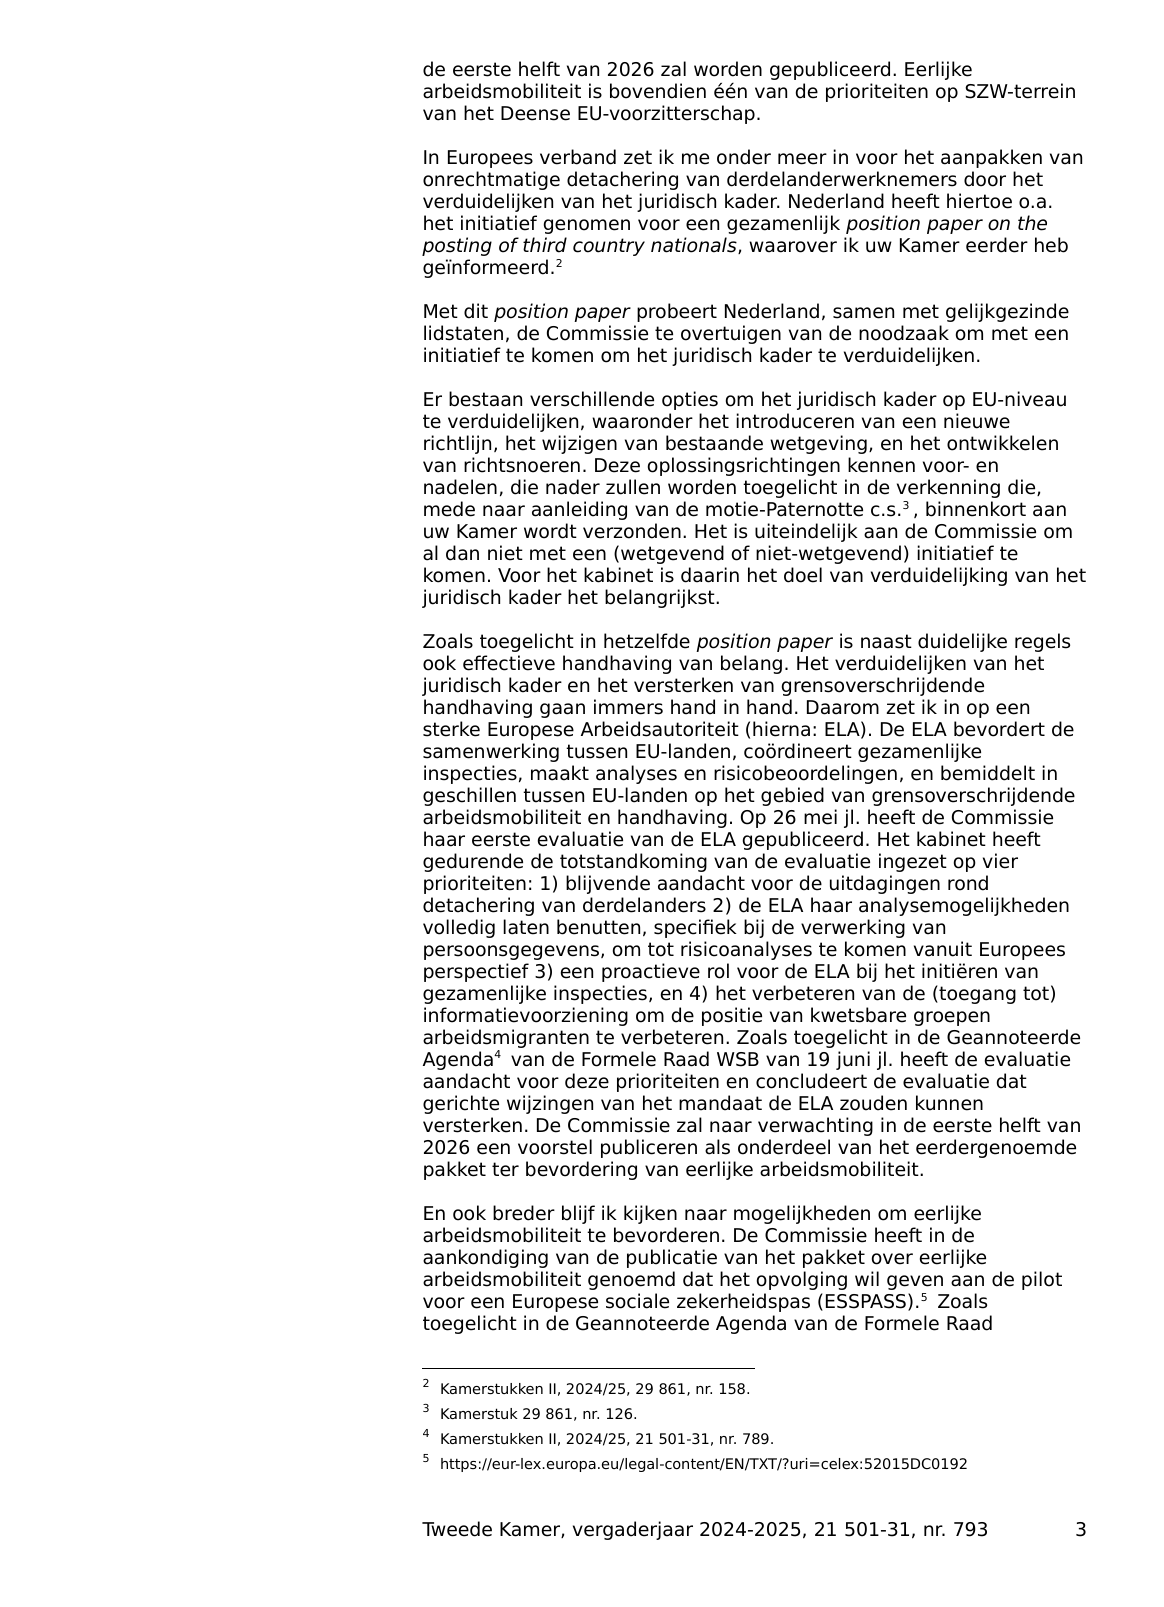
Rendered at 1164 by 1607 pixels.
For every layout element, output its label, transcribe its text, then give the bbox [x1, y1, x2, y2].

text En ook breder blijf ik kijken naar mogelijkheden om eerlijke arbeidsmobiliteit te bevorderen. De Commissie heeft in de aankondiging van de publicatie van het pakket over eerlijke arbeidsmobiliteit genoemd dat het opvolging wil geven aan de pilot voor een Europese sociale zekerheidspas (ESSPASS). Zoals toegelicht in de Geannoteerde Agenda van de Formele Raad [422, 1203, 1087, 1335]
text Er bestaan verschillende opties om het juridisch kader op EU-niveau te verduidelijken, waaronder het introduceren van een nieuwe richtlijn, het wijzigen van bestaande wetgeving, en het ontwikkelen van richtsnoeren. Deze oplossingsrichtingen kennen voor- en nadelen, die nader zullen worden toegelicht in de verkenning die, mede naar aanleiding van de motie-Paternotte c.s., binnenkort aan uw Kamer wordt verzonden. Het is uiteindelijk aan de Commissie om al dan niet met een (wetgevend of niet-wetgevend) initiatief te komen. Voor het kabinet is daarin het doel van verduidelijking van het juridisch kader het belangrijkst. [422, 389, 1087, 609]
text In Europees verband zet ik me onder meer in voor het aanpakken van onrechtmatige detachering van derdelanderwerknemers door het verduidelijken van het juridisch kader. Nederland heeft hiertoe o.a. het initiatief genomen voor een gezamenlijk position paper on the posting of third country nationals, waarover ik uw Kamer eerder heb geïnformeerd. [422, 147, 1087, 279]
text de eerste helft van 2026 zal worden gepubliceerd. Eerlijke arbeidsmobiliteit is bovendien één van de prioriteiten op SZW-terrein van het Deense EU-voorzitterschap. [422, 59, 1087, 125]
text Kamerstukken II, 2024/25, 21 501-31, nr. 789. [422, 1427, 1087, 1449]
text https://eur-lex.europa.eu/legal-content/EN/TXT/?uri=celex:52015DC0192 [422, 1452, 1087, 1474]
text Kamerstuk 29 861, nr. 126. [422, 1402, 1087, 1424]
text Kamerstukken II, 2024/25, 29 861, nr. 158. [422, 1377, 1087, 1399]
text Zoals toegelicht in hetzelfde position paper is naast duidelijke regels ook effectieve handhaving van belang. Het verduidelijken van het juridisch kader en het versterken van grensoverschrijdende handhaving gaan immers hand in hand. Daarom zet ik in op een sterke Europese Arbeidsautoriteit (hierna: ELA). De ELA bevordert de samenwerking tussen EU-landen, coördineert gezamenlijke inspecties, maakt analyses en risicobeoordelingen, en bemiddelt in geschillen tussen EU-landen op het gebied van grensoverschrijdende arbeidsmobiliteit en handhaving. Op 26 mei jl. heeft de Commissie haar eerste evaluatie van de ELA gepubliceerd. Het kabinet heeft gedurende de totstandkoming van de evaluatie ingezet op vier prioriteiten: 1) blijvende aandacht voor de uitdagingen rond detachering van derdelanders 2) de ELA haar analysemogelijkheden volledig laten benutten, specifiek bij de verwerking van persoonsgegevens, om tot risicoanalyses te komen vanuit Europees perspectief 3) een proactieve rol voor de ELA bij het initiëren van gezamenlijke inspecties, en 4) het verbeteren van de (toegang tot) informatievoorziening om de positie van kwetsbare groepen arbeidsmigranten te verbeteren. Zoals toegelicht in de Geannoteerde Agenda van de Formele Raad WSB van 19 juni jl. heeft de evaluatie aandacht voor deze prioriteiten en concludeert de evaluatie dat gerichte wijzingen van het mandaat de ELA zouden kunnen versterken. De Commissie zal naar verwachting in de eerste helft van 2026 een voorstel publiceren als onderdeel van het eerdergenoemde pakket ter bevordering van eerlijke arbeidsmobiliteit. [422, 631, 1087, 1181]
text Met dit position paper probeert Nederland, samen met gelijkgezinde lidstaten, de Commissie te overtuigen van de noodzaak om met een initiatief te komen om het juridisch kader te verduidelijken. [422, 301, 1087, 367]
